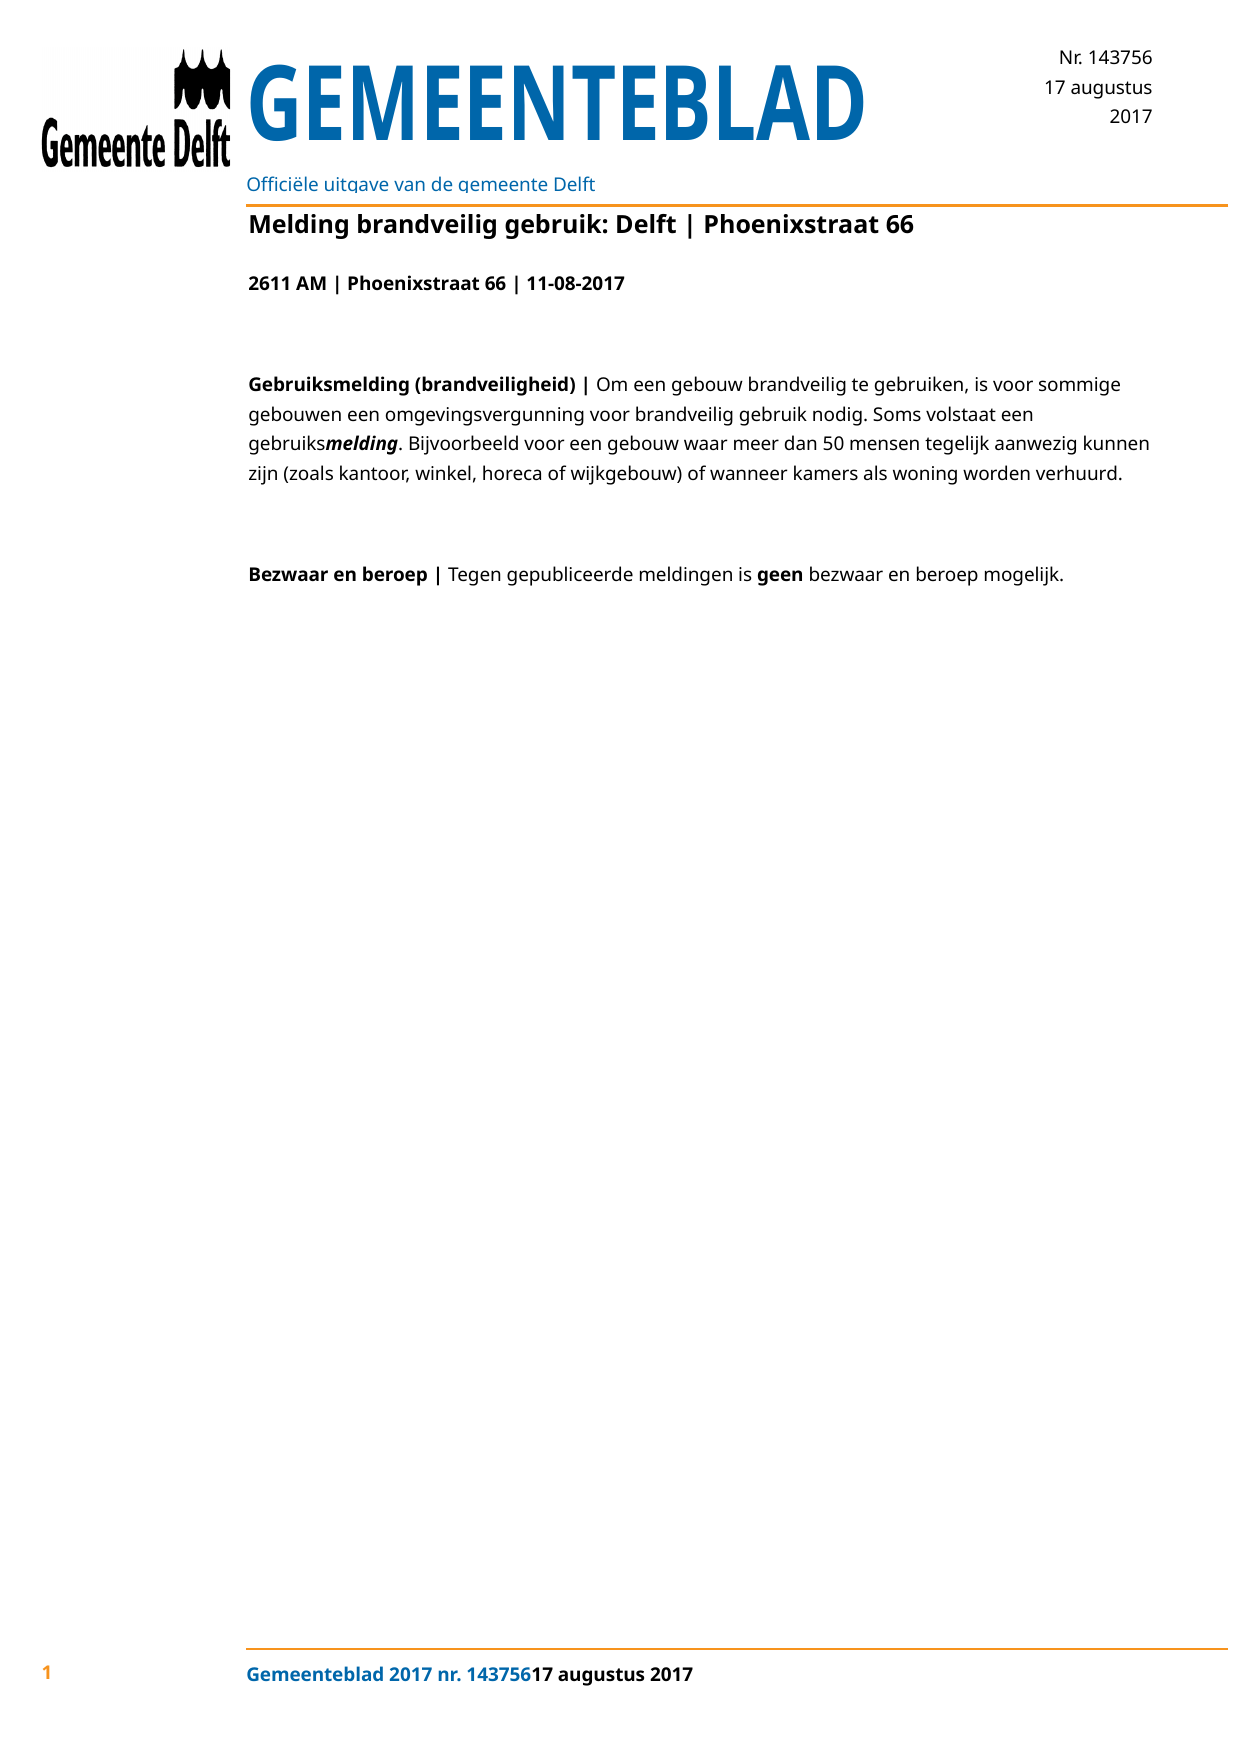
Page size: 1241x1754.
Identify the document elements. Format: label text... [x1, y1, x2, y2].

text Melding brandveilig gebruik: Delft | Phoenixstraat 66 [248, 207, 1152, 241]
text Bezwaar en beroep | Tegen gepubliceerde meldingen is geen bezwaar en beroep mogelijk. [248, 561, 1152, 586]
text Gebruiksmelding (brandveiligheid) | Om een gebouw brandveilig te gebruiken, is voor sommige gebouwen een omgevingsvergunning voor brandveilig gebruik nodig. Soms volstaat een gebruiksmelding. Bijvoorbeeld voor een gebouw waar meer dan 50 mensen tegelijk aanwezig kunnen zijn (zoals kantoor, winkel, horeca of wijkgebouw) of wanneer kamers als woning worden verhuurd. [248, 371, 1152, 486]
text 2611 AM | Phoenixstraat 66 | 11-08-2017 [248, 270, 1152, 296]
picture [41, 47, 231, 172]
